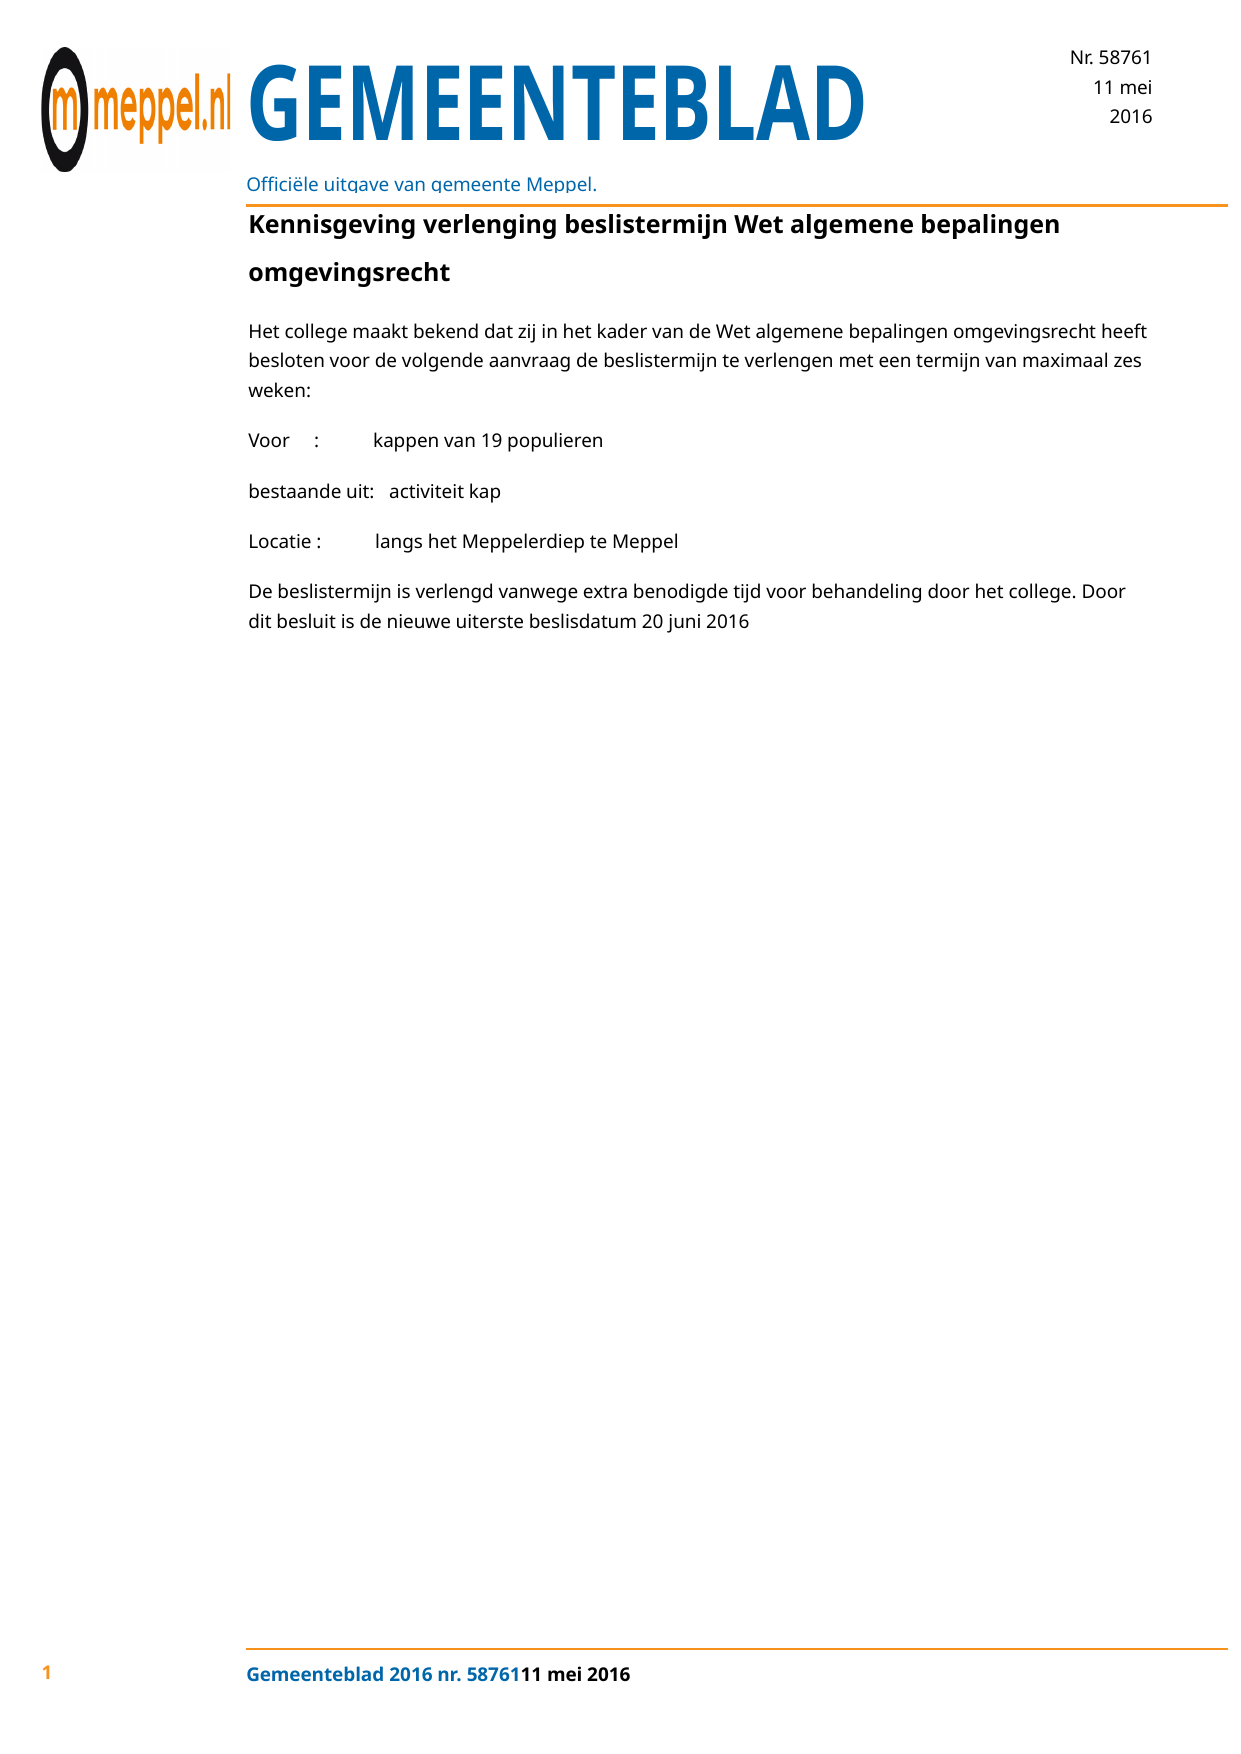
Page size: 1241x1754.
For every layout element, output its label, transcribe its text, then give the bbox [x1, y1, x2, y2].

text Kennisgeving verlenging beslistermijn Wet algemene bepalingen omgevingsrecht [248, 207, 1152, 288]
text bestaande uit: activiteit kap [248, 478, 1152, 504]
text Voor : kappen van 19 populieren [248, 427, 1152, 453]
text Locatie : langs het Meppelerdiep te Meppel [248, 528, 1152, 554]
text De beslistermijn is verlengd vanwege extra benodigde tijd voor behandeling door het college. Door dit besluit is de nieuwe uiterste beslisdatum 20 juni 2016 [248, 579, 1152, 634]
picture [41, 47, 231, 172]
text Het college maakt bekend dat zij in het kader van de Wet algemene bepalingen omgevingsrecht heeft besloten voor de volgende aanvraag de beslistermijn te verlengen met een termijn van maximaal zes weken: [248, 318, 1152, 403]
